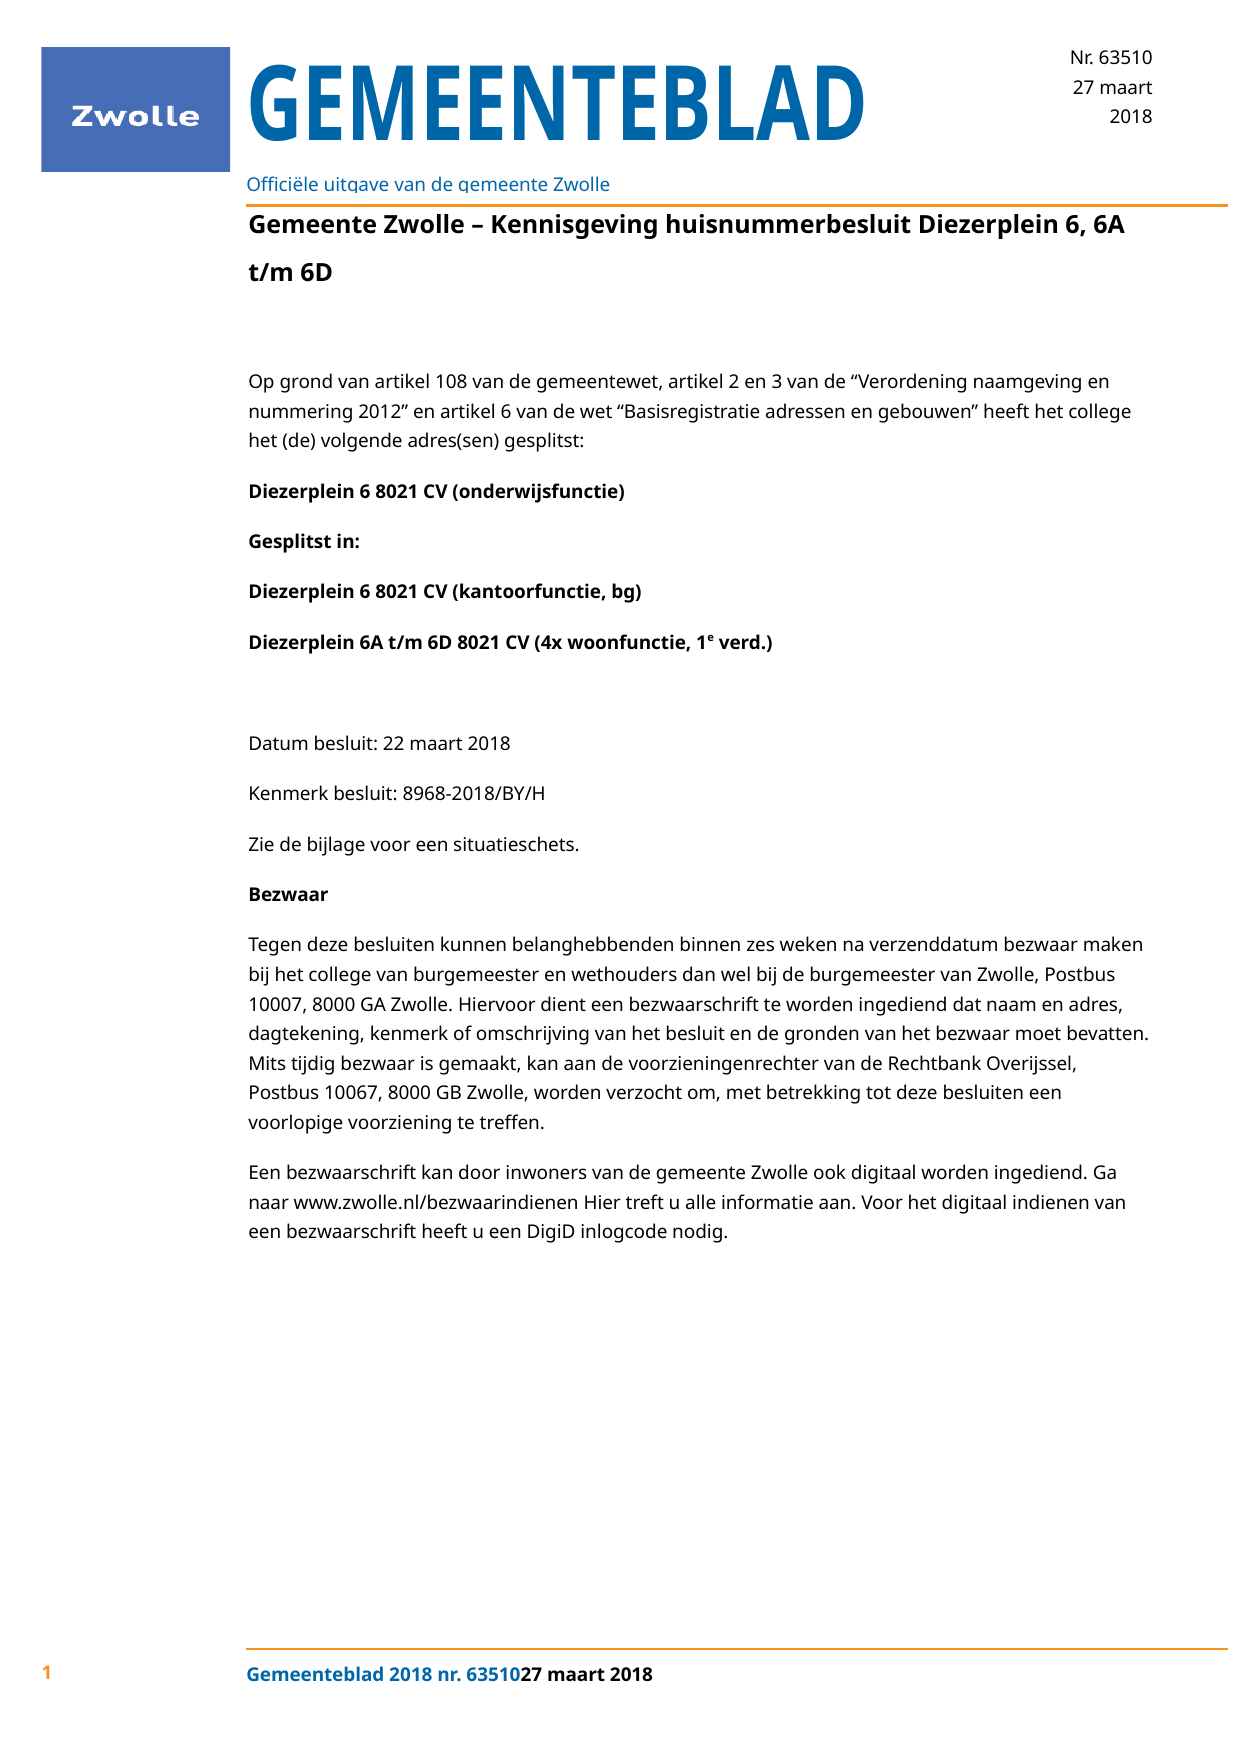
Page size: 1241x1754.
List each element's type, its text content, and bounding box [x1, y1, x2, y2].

picture [41, 47, 231, 172]
text Een bezwaarschrift kan door inwoners van de gemeente Zwolle ook digitaal worden ingediend. Ga naar www.zwolle.nl/bezwaarindienen Hier treft u alle informatie aan. Voor het digitaal indienen van een bezwaarschrift heeft u een DigiD inlogcode nodig. [248, 1159, 1152, 1244]
text Kenmerk besluit: 8968-2018/BY/H [248, 780, 1152, 806]
text Tegen deze besluiten kunnen belanghebbenden binnen zes weken na verzenddatum bezwaar maken bij het college van burgemeester en wethouders dan wel bij de burgemeester van Zwolle, Postbus 10007, 8000 GA Zwolle. Hiervoor dient een bezwaarschrift te worden ingediend dat naam en adres, dagtekening, kenmerk of omschrijving van het besluit en de gronden van het bezwaar moet bevatten. Mits tijdig bezwaar is gemaakt, kan aan de voorzieningenrechter van de Rechtbank Overijssel, Postbus 10067, 8000 GB Zwolle, worden verzocht om, met betrekking tot deze besluiten een voorlopige voorziening te treffen. [248, 932, 1152, 1135]
text Datum besluit: 22 maart 2018 [248, 730, 1152, 756]
text Diezerplein 6 8021 CV (onderwijsfunctie) [248, 478, 1152, 504]
text Zie de bijlage voor een situatieschets. [248, 831, 1152, 857]
text Diezerplein 6 8021 CV (kantoorfunctie, bg) [248, 579, 1152, 604]
text Gesplitst in: [248, 528, 1152, 554]
text Gemeente Zwolle – Kennisgeving huisnummerbesluit Diezerplein 6, 6A t/m 6D [248, 207, 1152, 288]
text Op grond van artikel 108 van de gemeentewet, artikel 2 en 3 van de “Verordening naamgeving en nummering 2012” en artikel 6 van de wet “Basisregistratie adressen en gebouwen” heeft het college het (de) volgende adres(sen) gesplitst: [248, 368, 1152, 453]
text Bezwaar [248, 881, 1152, 907]
text Diezerplein 6A t/m 6D 8021 CV (4x woonfunctie, 1e verd.) [248, 629, 1152, 655]
